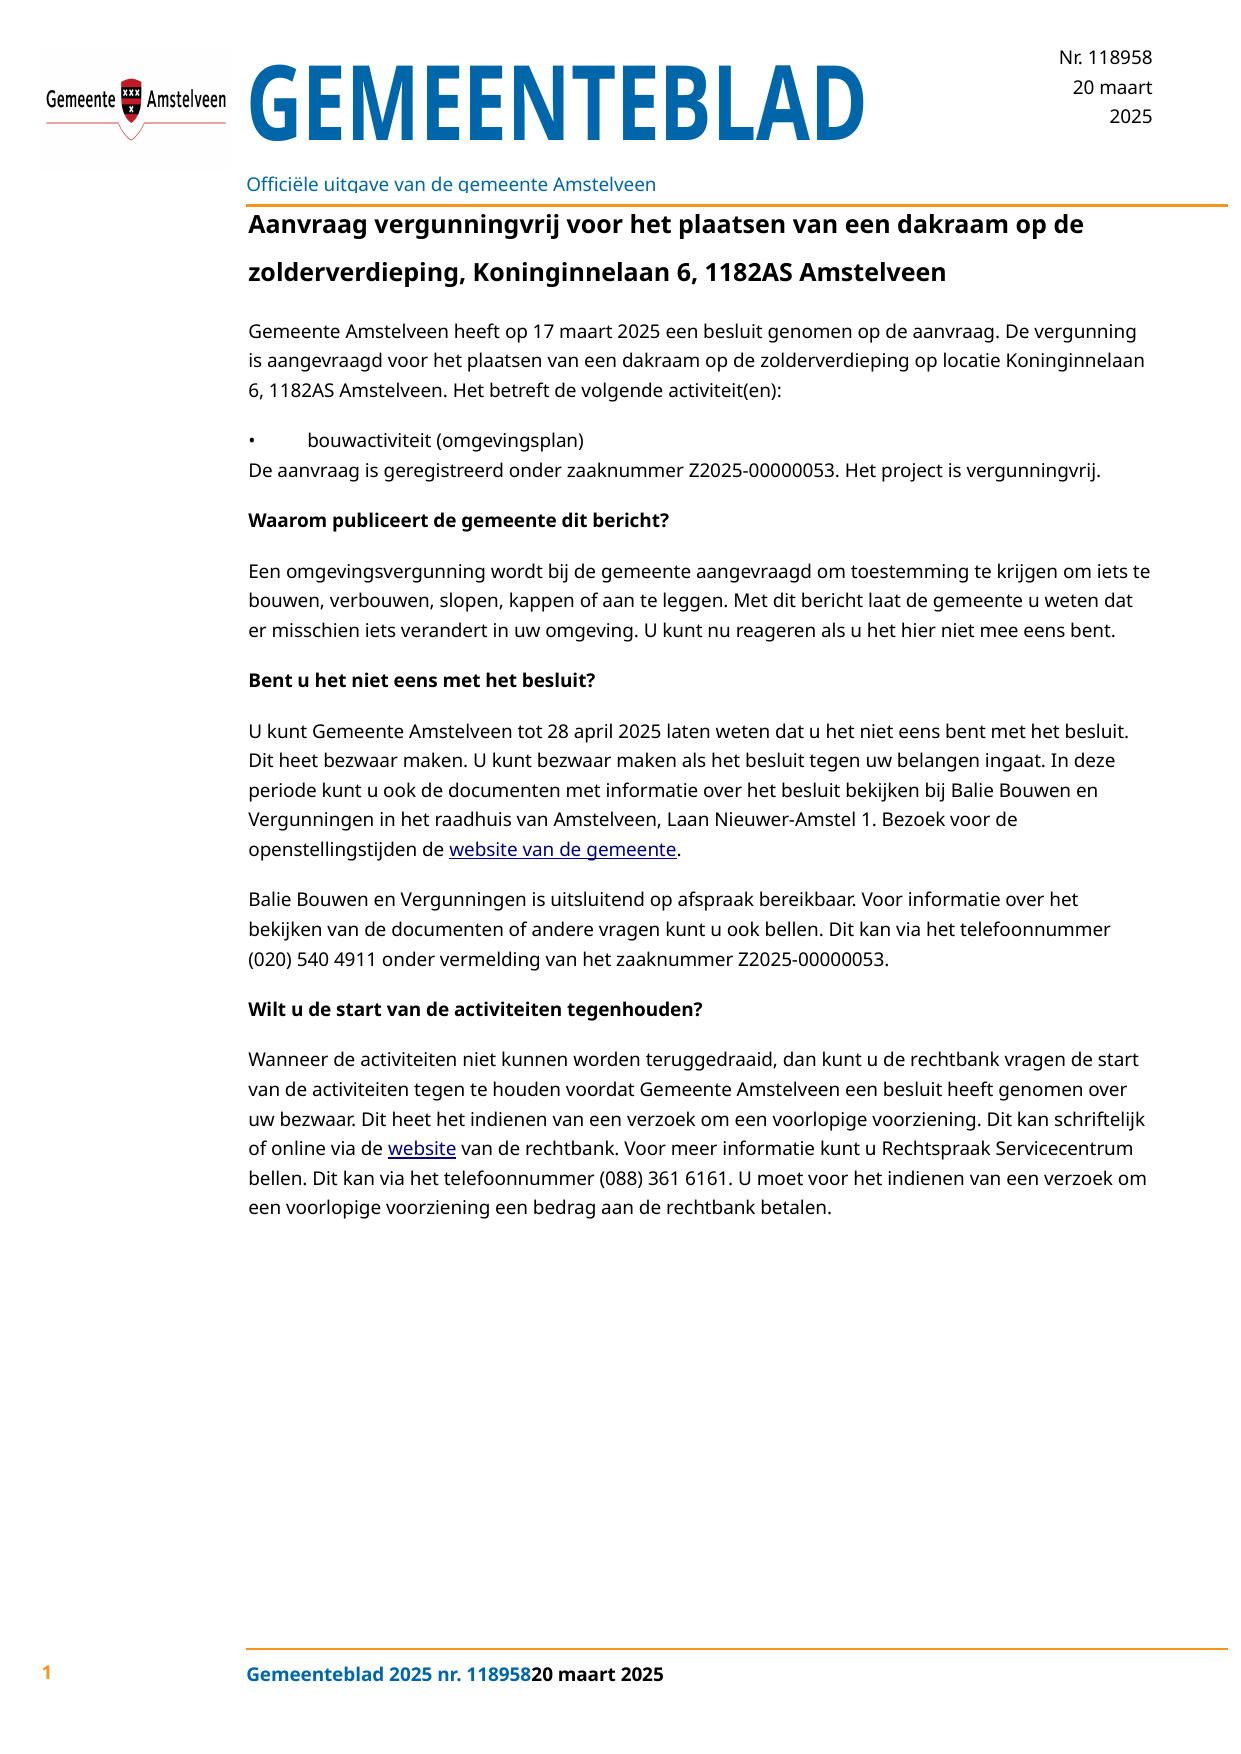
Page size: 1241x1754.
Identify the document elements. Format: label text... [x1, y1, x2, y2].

text Aanvraag vergunningvrij voor het plaatsen van een dakraam op de zolderverdieping, Koninginnelaan 6, 1182AS Amstelveen [248, 207, 1152, 288]
text Bent u het niet eens met het besluit? [248, 667, 1152, 693]
text U kunt Gemeente Amstelveen tot 28 april 2025 laten weten dat u het niet eens bent met het besluit. Dit heet bezwaar maken. U kunt bezwaar maken als het besluit tegen uw belangen ingaat. In deze periode kunt u ook de documenten met informatie over het besluit bekijken bij Balie Bouwen en Vergunningen in het raadhuis van Amstelveen, Laan Nieuwer-Amstel 1. Bezoek voor de openstellingstijden de website van de gemeente. [248, 718, 1152, 862]
picture [41, 47, 231, 172]
text Gemeente Amstelveen heeft op 17 maart 2025 een besluit genomen op de aanvraag. De vergunning is aangevraagd voor het plaatsen van een dakraam op de zolderverdieping op locatie Koninginnelaan 6, 1182AS Amstelveen. Het betreft de volgende activiteit(en): [248, 318, 1152, 403]
text Balie Bouwen en Vergunningen is uitsluitend op afspraak bereikbaar. Voor informatie over het bekijken van de documenten of andere vragen kunt u ook bellen. Dit kan via het telefoonnummer (020) 540 4911 onder vermelding van het zaaknummer Z2025-00000053. [248, 887, 1152, 972]
text Waarom publiceert de gemeente dit bericht? [248, 507, 1152, 533]
text De aanvraag is geregistreerd onder zaaknummer Z2025-00000053. Het project is vergunningvrij. [248, 457, 1152, 483]
text Wanneer de activiteiten niet kunnen worden teruggedraaid, dan kunt u de rechtbank vragen de start van de activiteiten tegen te houden voordat Gemeente Amstelveen een besluit heeft genomen over uw bezwaar. Dit heet het indienen van een verzoek om een voorlopige voorziening. Dit kan schriftelijk of online via de website van de rechtbank. Voor meer informatie kunt u Rechtspraak Servicecentrum bellen. Dit kan via het telefoonnummer (088) 361 6161. U moet voor het indienen van een verzoek om een voorlopige voorziening een bedrag aan de rechtbank betalen. [248, 1047, 1152, 1220]
list bouwactiviteit (omgevingsplan) [248, 427, 1152, 453]
text Wilt u de start van de activiteiten tegenhouden? [248, 996, 1152, 1022]
text Een omgevingsvergunning wordt bij de gemeente aangevraagd om toestemming te krijgen om iets te bouwen, verbouwen, slopen, kappen of aan te leggen. Met dit bericht laat de gemeente u weten dat er misschien iets verandert in uw omgeving. U kunt nu reageren als u het hier niet mee eens bent. [248, 558, 1152, 643]
